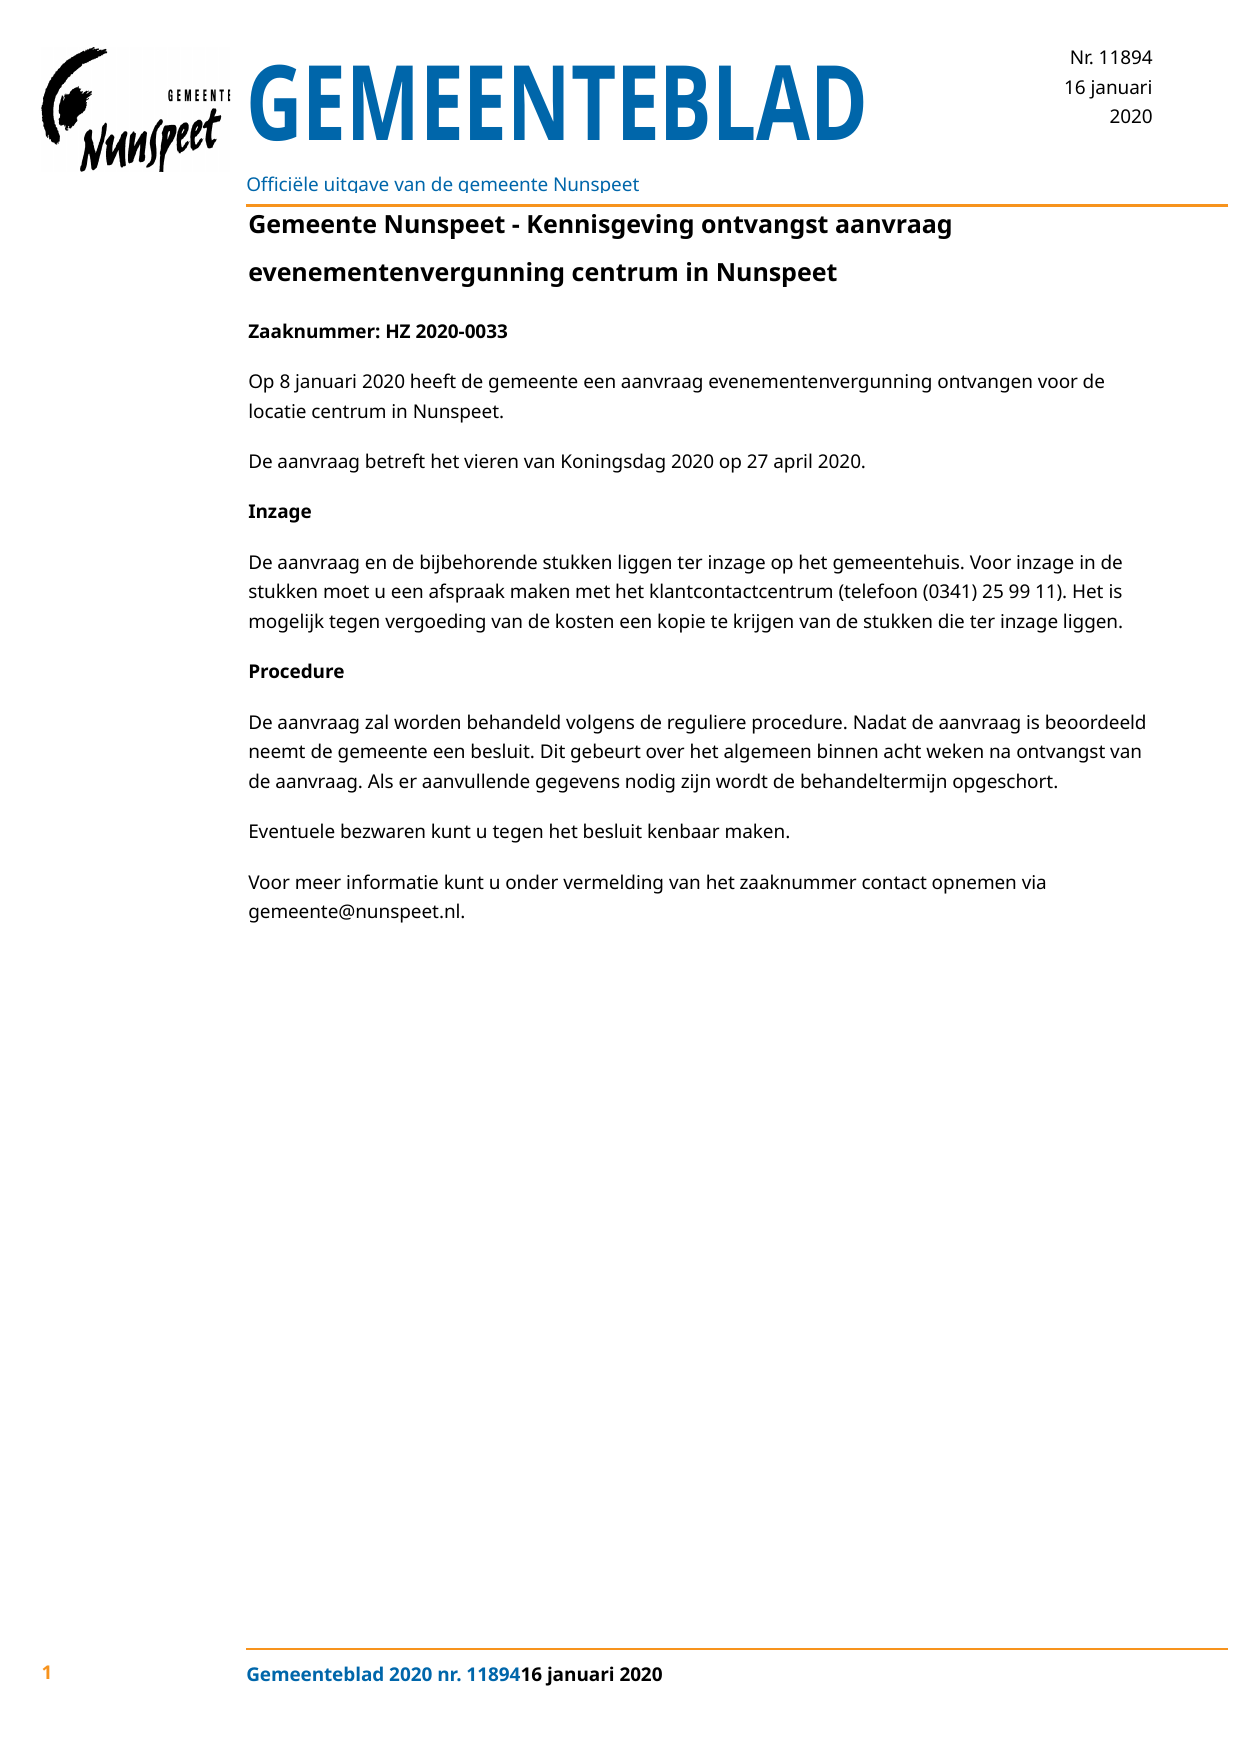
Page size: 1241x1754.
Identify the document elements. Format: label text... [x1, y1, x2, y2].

text De aanvraag en de bijbehorende stukken liggen ter inzage op het gemeentehuis. Voor inzage in de stukken moet u een afspraak maken met het klantcontactcentrum (telefoon (0341) 25 99 11). Het is mogelijk tegen vergoeding van de kosten een kopie te krijgen van de stukken die ter inzage liggen. [248, 549, 1152, 634]
text Procedure [248, 659, 1152, 684]
text De aanvraag zal worden behandeld volgens de reguliere procedure. Nadat de aanvraag is beoordeeld neemt de gemeente een besluit. Dit gebeurt over het algemeen binnen acht weken na ontvangst van de aanvraag. Als er aanvullende gegevens nodig zijn wordt de behandeltermijn opgeschort. [248, 709, 1152, 794]
text Gemeente Nunspeet - Kennisgeving ontvangst aanvraag evenementenvergunning centrum in Nunspeet [248, 207, 1152, 288]
text Eventuele bezwaren kunt u tegen het besluit kenbaar maken. [248, 819, 1152, 844]
text Zaaknummer: HZ 2020-0033 [248, 318, 1152, 344]
text Inzage [248, 499, 1152, 524]
text Op 8 januari 2020 heeft de gemeente een aanvraag evenementenvergunning ontvangen voor de locatie centrum in Nunspeet. [248, 368, 1152, 424]
picture [41, 47, 231, 172]
text De aanvraag betreft het vieren van Koningsdag 2020 op 27 april 2020. [248, 448, 1152, 474]
text Voor meer informatie kunt u onder vermelding van het zaaknummer contact opnemen via gemeente@nunspeet.nl. [248, 869, 1152, 924]
